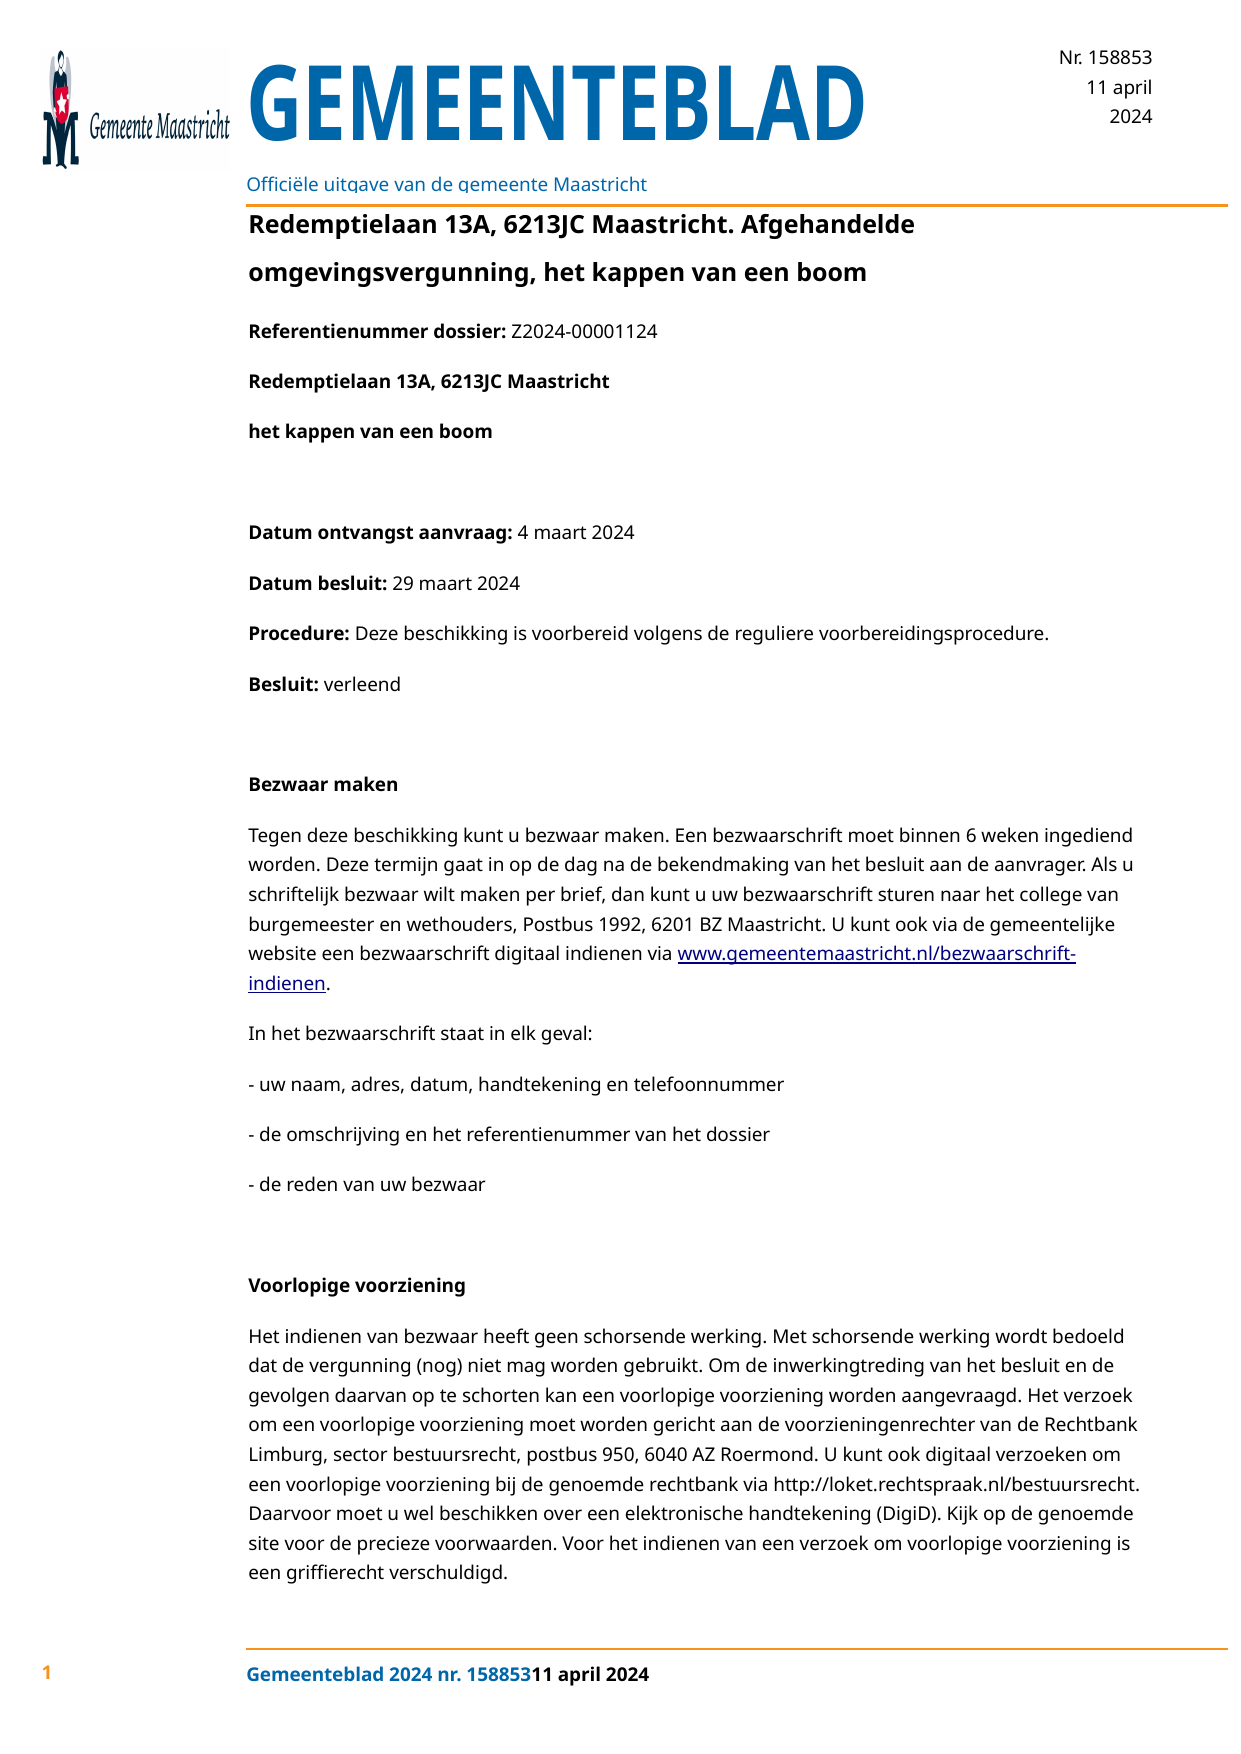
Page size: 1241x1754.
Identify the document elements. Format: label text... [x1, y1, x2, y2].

text Redemptielaan 13A, 6213JC Maastricht [248, 368, 1152, 394]
text Datum ontvangst aanvraag: 4 maart 2024 [248, 519, 1152, 545]
text Tegen deze beschikking kunt u bezwaar maken. Een bezwaarschrift moet binnen 6 weken ingediend worden. Deze termijn gaat in op de dag na de bekendmaking van het besluit aan de aanvrager. Als u schriftelijk bezwaar wilt maken per brief, dan kunt u uw bezwaarschrift sturen naar het college van burgemeester en wethouders, Postbus 1992, 6201 BZ Maastricht. U kunt ook via de gemeentelijke website een bezwaarschrift digitaal indienen via www.gemeentemaastricht.nl/bezwaarschrift-indienen. [248, 822, 1152, 996]
picture [41, 47, 231, 172]
text Voorlopige voorziening [248, 1272, 1152, 1298]
text - uw naam, adres, datum, handtekening en telefoonnummer [248, 1071, 1152, 1097]
text Het indienen van bezwaar heeft geen schorsende werking. Met schorsende werking wordt bedoeld dat de vergunning (nog) niet mag worden gebruikt. Om de inwerkingtreding van het besluit en de gevolgen daarvan op te schorten kan een voorlopige voorziening worden aangevraagd. Het verzoek om een voorlopige voorziening moet worden gericht aan de voorzieningenrechter van de Rechtbank Limburg, sector bestuursrecht, postbus 950, 6040 AZ Roermond. U kunt ook digitaal verzoeken om een voorlopige voorziening bij de genoemde rechtbank via http://loket.rechtspraak.nl/bestuursrecht. Daarvoor moet u wel beschikken over een elektronische handtekening (DigiD). Kijk op de genoemde site voor de precieze voorwaarden. Voor het indienen van een verzoek om voorlopige voorziening is een griffierecht verschuldigd. [248, 1323, 1152, 1585]
text het kappen van een boom [248, 419, 1152, 444]
text Datum besluit: 29 maart 2024 [248, 570, 1152, 596]
text Besluit: verleend [248, 671, 1152, 697]
text In het bezwaarschrift staat in elk geval: [248, 1020, 1152, 1046]
text - de omschrijving en het referentienummer van het dossier [248, 1121, 1152, 1147]
text Redemptielaan 13A, 6213JC Maastricht. Afgehandelde omgevingsvergunning, het kappen van een boom [248, 207, 1152, 288]
text - de reden van uw bezwaar [248, 1172, 1152, 1197]
text Bezwaar maken [248, 772, 1152, 797]
text Procedure: Deze beschikking is voorbereid volgens de reguliere voorbereidingsprocedure. [248, 620, 1152, 646]
text Referentienummer dossier: Z2024-00001124 [248, 318, 1152, 344]
